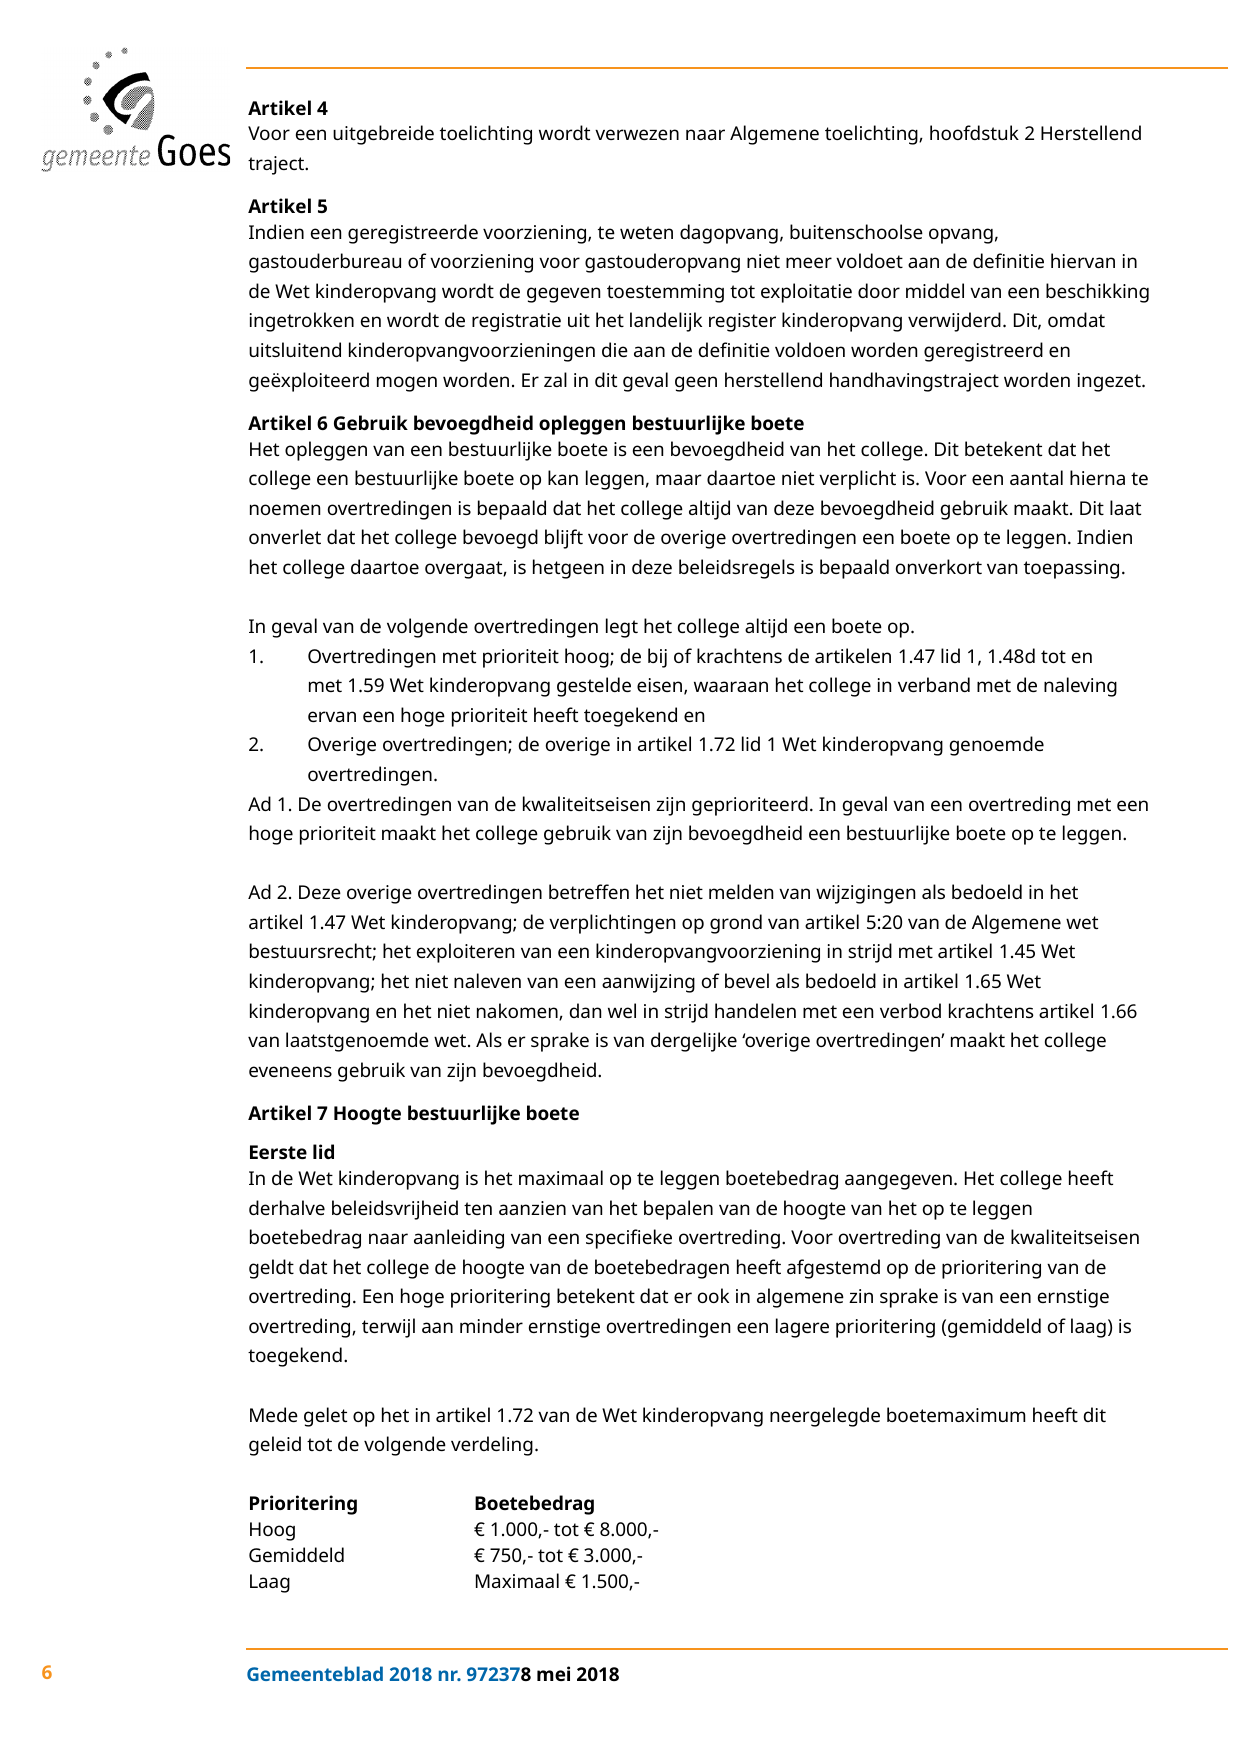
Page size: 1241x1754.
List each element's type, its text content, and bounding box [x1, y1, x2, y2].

picture [41, 47, 231, 172]
list Overige overtredingen; de overige in artikel 1.72 lid 1 Wet kinderopvang genoemde overtredingen. [248, 732, 1152, 787]
text In geval van de volgende overtredingen legt het college altijd een boete op. [248, 613, 1152, 639]
table_cell € 1.000,- tot € 8.000,- [474, 1516, 1152, 1542]
text Artikel 5 [248, 193, 1152, 219]
text Ad 1. De overtredingen van de kwaliteitseisen zijn geprioriteerd. In geval van een overtreding met een hoge prioriteit maakt het college gebruik van zijn bevoegdheid een bestuurlijke boete op te leggen. [248, 791, 1152, 846]
text In de Wet kinderopvang is het maximaal op te leggen boetebedrag aangegeven. Het college heeft derhalve beleidsvrijheid ten aanzien van het bepalen van de hoogte van het op te leggen boetebedrag naar aanleiding van een specifieke overtreding. Voor overtreding van de kwaliteitseisen geldt dat het college de hoogte van de boetebedragen heeft afgestemd op de prioritering van de overtreding. Een hoge prioritering betekent dat er ook in algemene zin sprake is van een ernstige overtreding, terwijl aan minder ernstige overtredingen een lagere prioritering (gemiddeld of laag) is toegekend. [248, 1165, 1152, 1368]
text Indien een geregistreerde voorziening, te weten dagopvang, buitenschoolse opvang, gastouderbureau of voorziening voor gastouderopvang niet meer voldoet aan de definitie hiervan in de Wet kinderopvang wordt de gegeven toestemming tot exploitatie door middel van een beschikking ingetrokken en wordt de registratie uit het landelijk register kinderopvang verwijderd. Dit, omdat uitsluitend kinderopvangvoorzieningen die aan de definitie voldoen worden geregistreerd en geëxploiteerd mogen worden. Er zal in dit geval geen herstellend handhavingstraject worden ingezet. [248, 219, 1152, 393]
text Artikel 4 [248, 95, 1152, 121]
text Artikel 7 Hoogte bestuurlijke boete [248, 1100, 1152, 1126]
text Voor een uitgebreide toelichting wordt verwezen naar Algemene toelichting, hoofdstuk 2 Herstellend traject. [248, 121, 1152, 176]
table_cell Laag [248, 1568, 474, 1593]
text Artikel 6 Gebruik bevoegdheid opleggen bestuurlijke boete [248, 410, 1152, 436]
text Mede gelet op het in artikel 1.72 van de Wet kinderopvang neergelegde boetemaximum heeft dit geleid tot de volgende verdeling. [248, 1402, 1152, 1457]
table_cell € 750,- tot € 3.000,- [474, 1542, 1152, 1568]
text Het opleggen van een bestuurlijke boete is een bevoegdheid van het college. Dit betekent dat het college een bestuurlijke boete op kan leggen, maar daartoe niet verplicht is. Voor een aantal hierna te noemen overtredingen is bepaald dat het college altijd van deze bevoegdheid gebruik maakt. Dit laat onverlet dat het college bevoegd blijft voor de overige overtredingen een boete op te leggen. Indien het college daartoe overgaat, is hetgeen in deze beleidsregels is bepaald onverkort van toepassing. [248, 436, 1152, 580]
table_header Prioritering [248, 1491, 474, 1516]
table_header Boetebedrag [474, 1491, 1152, 1516]
list Overtredingen met prioriteit hoog; de bij of krachtens de artikelen 1.47 lid 1, 1.48d tot en met 1.59 Wet kinderopvang gestelde eisen, waaraan het college in verband met de naleving ervan een hoge prioriteit heeft toegekend en [248, 643, 1152, 728]
table_cell Hoog [248, 1516, 474, 1542]
table_cell Maximaal € 1.500,- [474, 1568, 1152, 1593]
table_cell Gemiddeld [248, 1542, 474, 1568]
text Ad 2. Deze overige overtredingen betreffen het niet melden van wijzigingen als bedoeld in het artikel 1.47 Wet kinderopvang; de verplichtingen op grond van artikel 5:20 van de Algemene wet bestuursrecht; het exploiteren van een kinderopvangvoorziening in strijd met artikel 1.45 Wet kinderopvang; het niet naleven van een aanwijzing of bevel als bedoeld in artikel 1.65 Wet kinderopvang en het niet nakomen, dan wel in strijd handelen met een verbod krachtens artikel 1.66 van laatstgenoemde wet. Als er sprake is van dergelijke ‘overige overtredingen’ maakt het college eveneens gebruik van zijn bevoegdheid. [248, 879, 1152, 1083]
text Eerste lid [248, 1139, 1152, 1165]
